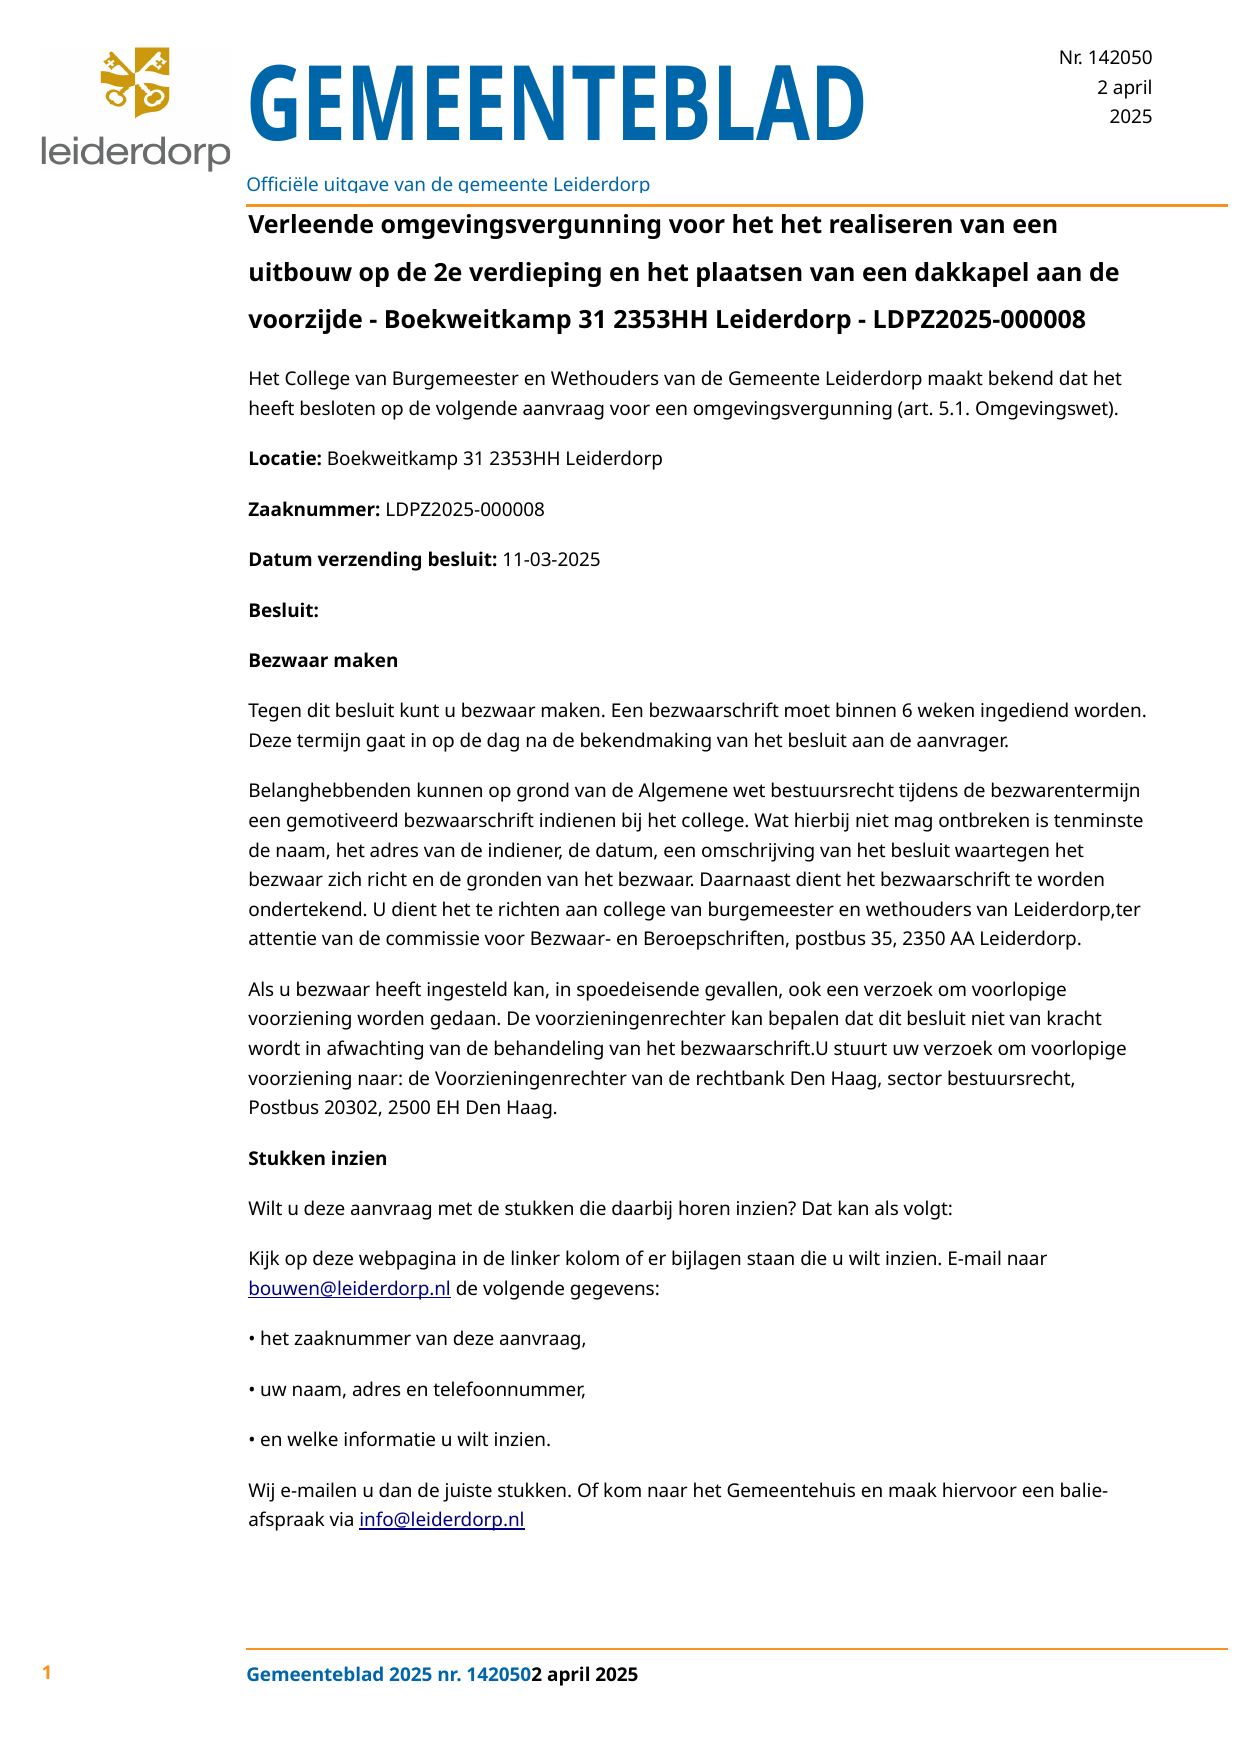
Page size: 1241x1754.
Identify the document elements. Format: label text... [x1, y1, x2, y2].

text Verleende omgevingsvergunning voor het het realiseren van een uitbouw op de 2e verdieping en het plaatsen van een dakkapel aan de voorzijde - Boekweitkamp 31 2353HH Leiderdorp - LDPZ2025-000008 [248, 207, 1152, 336]
text Zaaknummer: LDPZ2025-000008 [248, 496, 1152, 522]
text Locatie: Boekweitkamp 31 2353HH Leiderdorp [248, 446, 1152, 471]
text • uw naam, adres en telefoonnummer, [248, 1376, 1152, 1402]
text Bezwaar maken [248, 647, 1152, 673]
text Datum verzending besluit: 11-03-2025 [248, 546, 1152, 572]
text Belanghebbenden kunnen op grond van de Algemene wet bestuursrecht tijdens de bezwarentermijn een gemotiveerd bezwaarschrift indienen bij het college. Wat hierbij niet mag ontbreken is tenminste de naam, het adres van de indiener, de datum, een omschrijving van het besluit waartegen het bezwaar zich richt en de gronden van het bezwaar. Daarnaast dient het bezwaarschrift te worden ondertekend. U dient het te richten aan college van burgemeester en wethouders van Leiderdorp,ter attentie van de commissie voor Bezwaar- en Beroepschriften, postbus 35, 2350 AA Leiderdorp. [248, 778, 1152, 951]
text Wij e-mailen u dan de juiste stukken. Of kom naar het Gemeentehuis en maak hiervoor een balie-afspraak via info@leiderdorp.nl [248, 1477, 1152, 1532]
text Kijk op deze webpagina in de linker kolom of er bijlagen staan die u wilt inzien. E-mail naar bouwen@leiderdorp.nl de volgende gegevens: [248, 1246, 1152, 1301]
text Wilt u deze aanvraag met de stukken die daarbij horen inzien? Dat kan als volgt: [248, 1195, 1152, 1221]
text Als u bezwaar heeft ingesteld kan, in spoedeisende gevallen, ook een verzoek om voorlopige voorziening worden gedaan. De voorzieningenrechter kan bepalen dat dit besluit niet van kracht wordt in afwachting van de behandeling van het bezwaarschrift.U stuurt uw verzoek om voorlopige voorziening naar: de Voorzieningenrechter van de rechtbank Den Haag, sector bestuursrecht, Postbus 20302, 2500 EH Den Haag. [248, 976, 1152, 1120]
text Stukken inzien [248, 1145, 1152, 1170]
text • het zaaknummer van deze aanvraag, [248, 1326, 1152, 1351]
text Het College van Burgemeester en Wethouders van de Gemeente Leiderdorp maakt bekend dat het heeft besloten op de volgende aanvraag voor een omgevingsvergunning (art. 5.1. Omgevingswet). [248, 366, 1152, 421]
picture [41, 47, 231, 172]
text • en welke informatie u wilt inzien. [248, 1426, 1152, 1452]
text Besluit: [248, 597, 1152, 622]
text Tegen dit besluit kunt u bezwaar maken. Een bezwaarschrift moet binnen 6 weken ingediend worden. Deze termijn gaat in op de dag na de bekendmaking van het besluit aan de aanvrager. [248, 698, 1152, 753]
